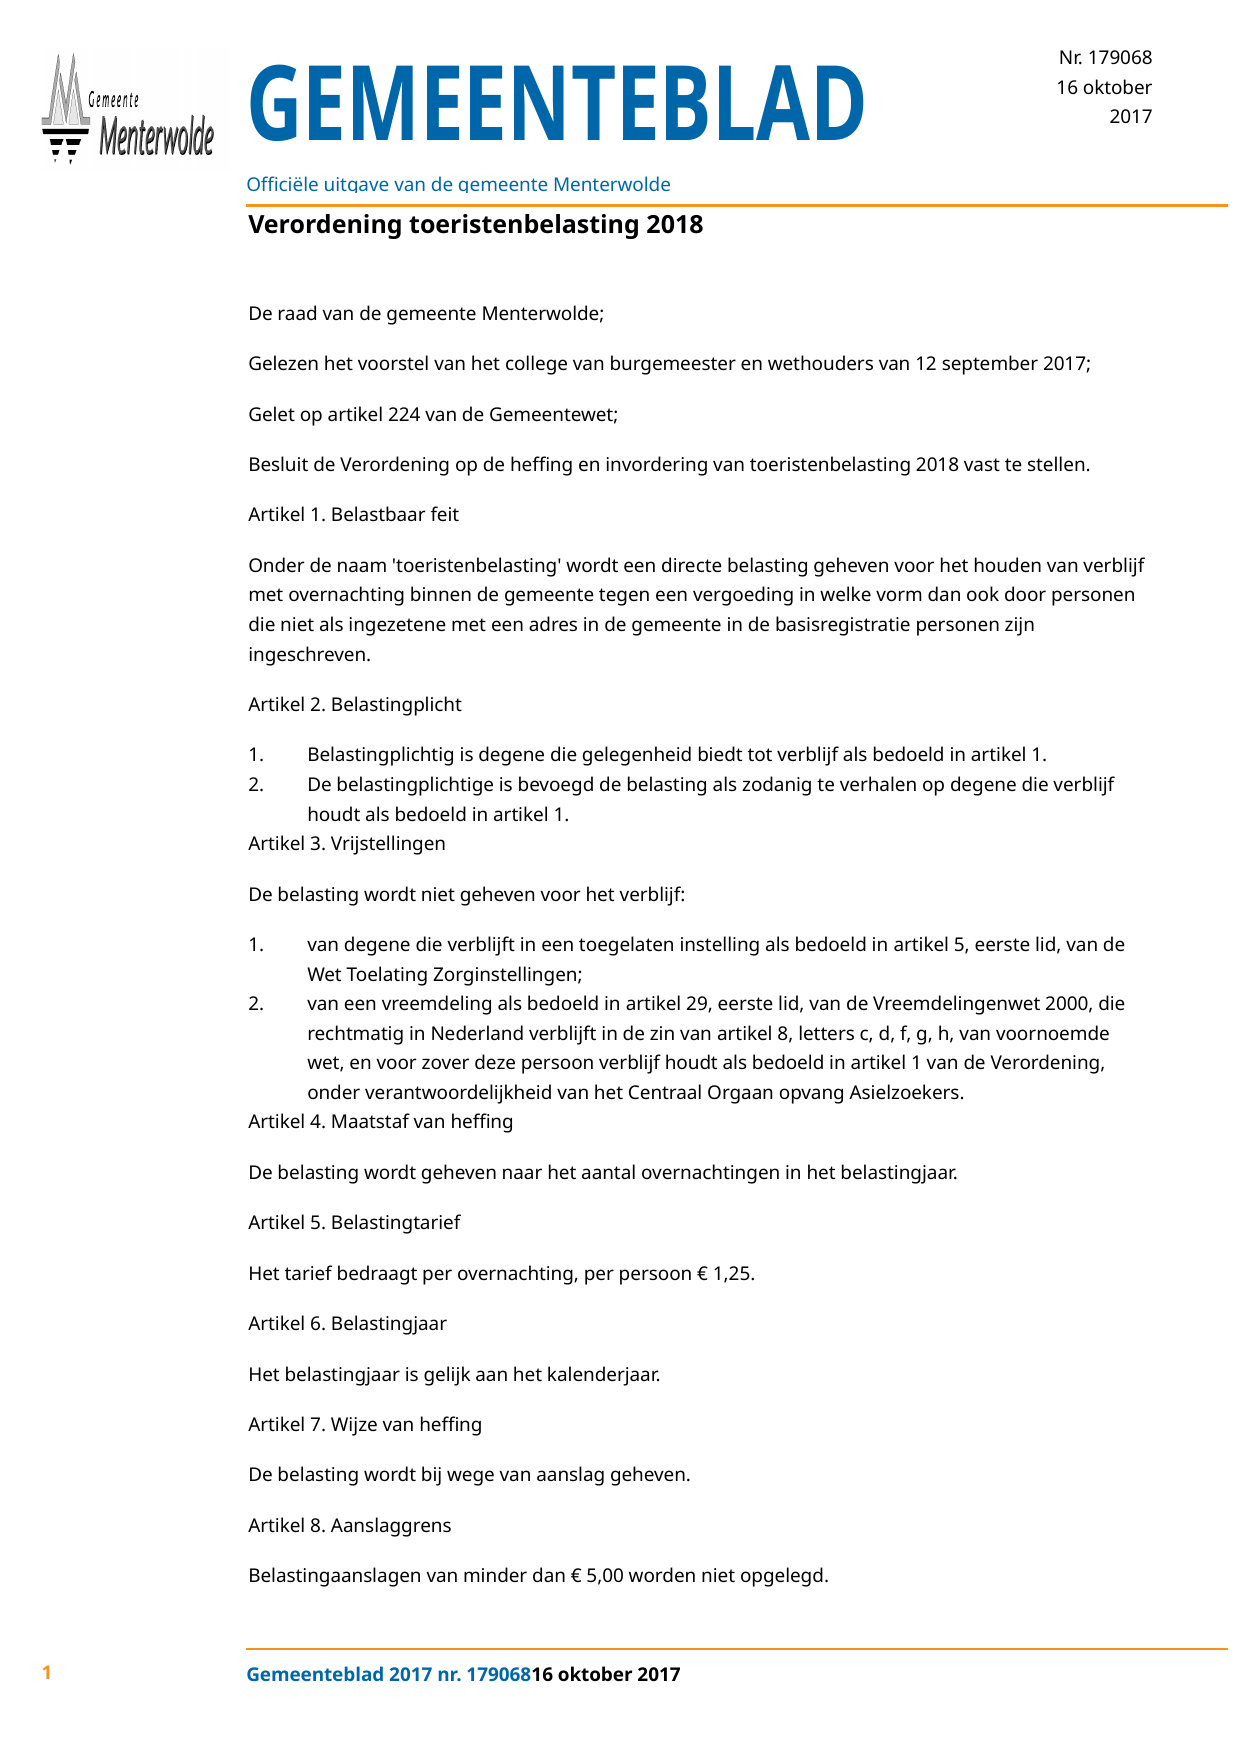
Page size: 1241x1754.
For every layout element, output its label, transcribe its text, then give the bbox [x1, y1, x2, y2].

text Artikel 8. Aanslaggrens [248, 1512, 1152, 1538]
text Belastingaanslagen van minder dan € 5,00 worden niet opgelegd. [248, 1562, 1152, 1588]
text Artikel 6. Belastingjaar [248, 1310, 1152, 1336]
text De belasting wordt bij wege van aanslag geheven. [248, 1462, 1152, 1487]
list De belastingplichtige is bevoegd de belasting als zodanig te verhalen op degene die verblijf houdt als bedoeld in artikel 1. [248, 771, 1152, 826]
text Artikel 1. Belastbaar feit [248, 502, 1152, 527]
list van een vreemdeling als bedoeld in artikel 29, eerste lid, van de Vreemdelingenwet 2000, die rechtmatig in Nederland verblijft in de zin van artikel 8, letters c, d, f, g, h, van voornoemde wet, en voor zover deze persoon verblijf houdt als bedoeld in artikel 1 van de Verordening, onder verantwoordelijkheid van het Centraal Orgaan opvang Asielzoekers. [248, 990, 1152, 1105]
list van degene die verblijft in een toegelaten instelling als bedoeld in artikel 5, eerste lid, van de Wet Toelating Zorginstellingen; [248, 931, 1152, 986]
text Artikel 2. Belastingplicht [248, 691, 1152, 717]
text De belasting wordt niet geheven voor het verblijf: [248, 881, 1152, 906]
text Artikel 5. Belastingtarief [248, 1209, 1152, 1235]
text Artikel 7. Wijze van heffing [248, 1411, 1152, 1437]
text Artikel 4. Maatstaf van heffing [248, 1109, 1152, 1134]
text Gelezen het voorstel van het college van burgemeester en wethouders van 12 september 2017; [248, 350, 1152, 376]
text De raad van de gemeente Menterwolde; [248, 300, 1152, 326]
text Onder de naam 'toeristenbelasting' wordt een directe belasting geheven voor het houden van verblijf met overnachting binnen de gemeente tegen een vergoeding in welke vorm dan ook door personen die niet als ingezetene met een adres in de gemeente in de basisregistratie personen zijn ingeschreven. [248, 552, 1152, 666]
text Besluit de Verordening op de heffing en invordering van toeristenbelasting 2018 vast te stellen. [248, 451, 1152, 477]
text Artikel 3. Vrijstellingen [248, 830, 1152, 856]
text Gelet op artikel 224 van de Gemeentewet; [248, 401, 1152, 426]
text Het tarief bedraagt per overnachting, per persoon € 1,25. [248, 1260, 1152, 1286]
list Belastingplichtig is degene die gelegenheid biedt tot verblijf als bedoeld in artikel 1. [248, 742, 1152, 767]
text De belasting wordt geheven naar het aantal overnachtingen in het belastingjaar. [248, 1159, 1152, 1185]
text Verordening toeristenbelasting 2018 [248, 207, 1152, 241]
text Het belastingjaar is gelijk aan het kalenderjaar. [248, 1361, 1152, 1386]
picture [41, 47, 231, 172]
